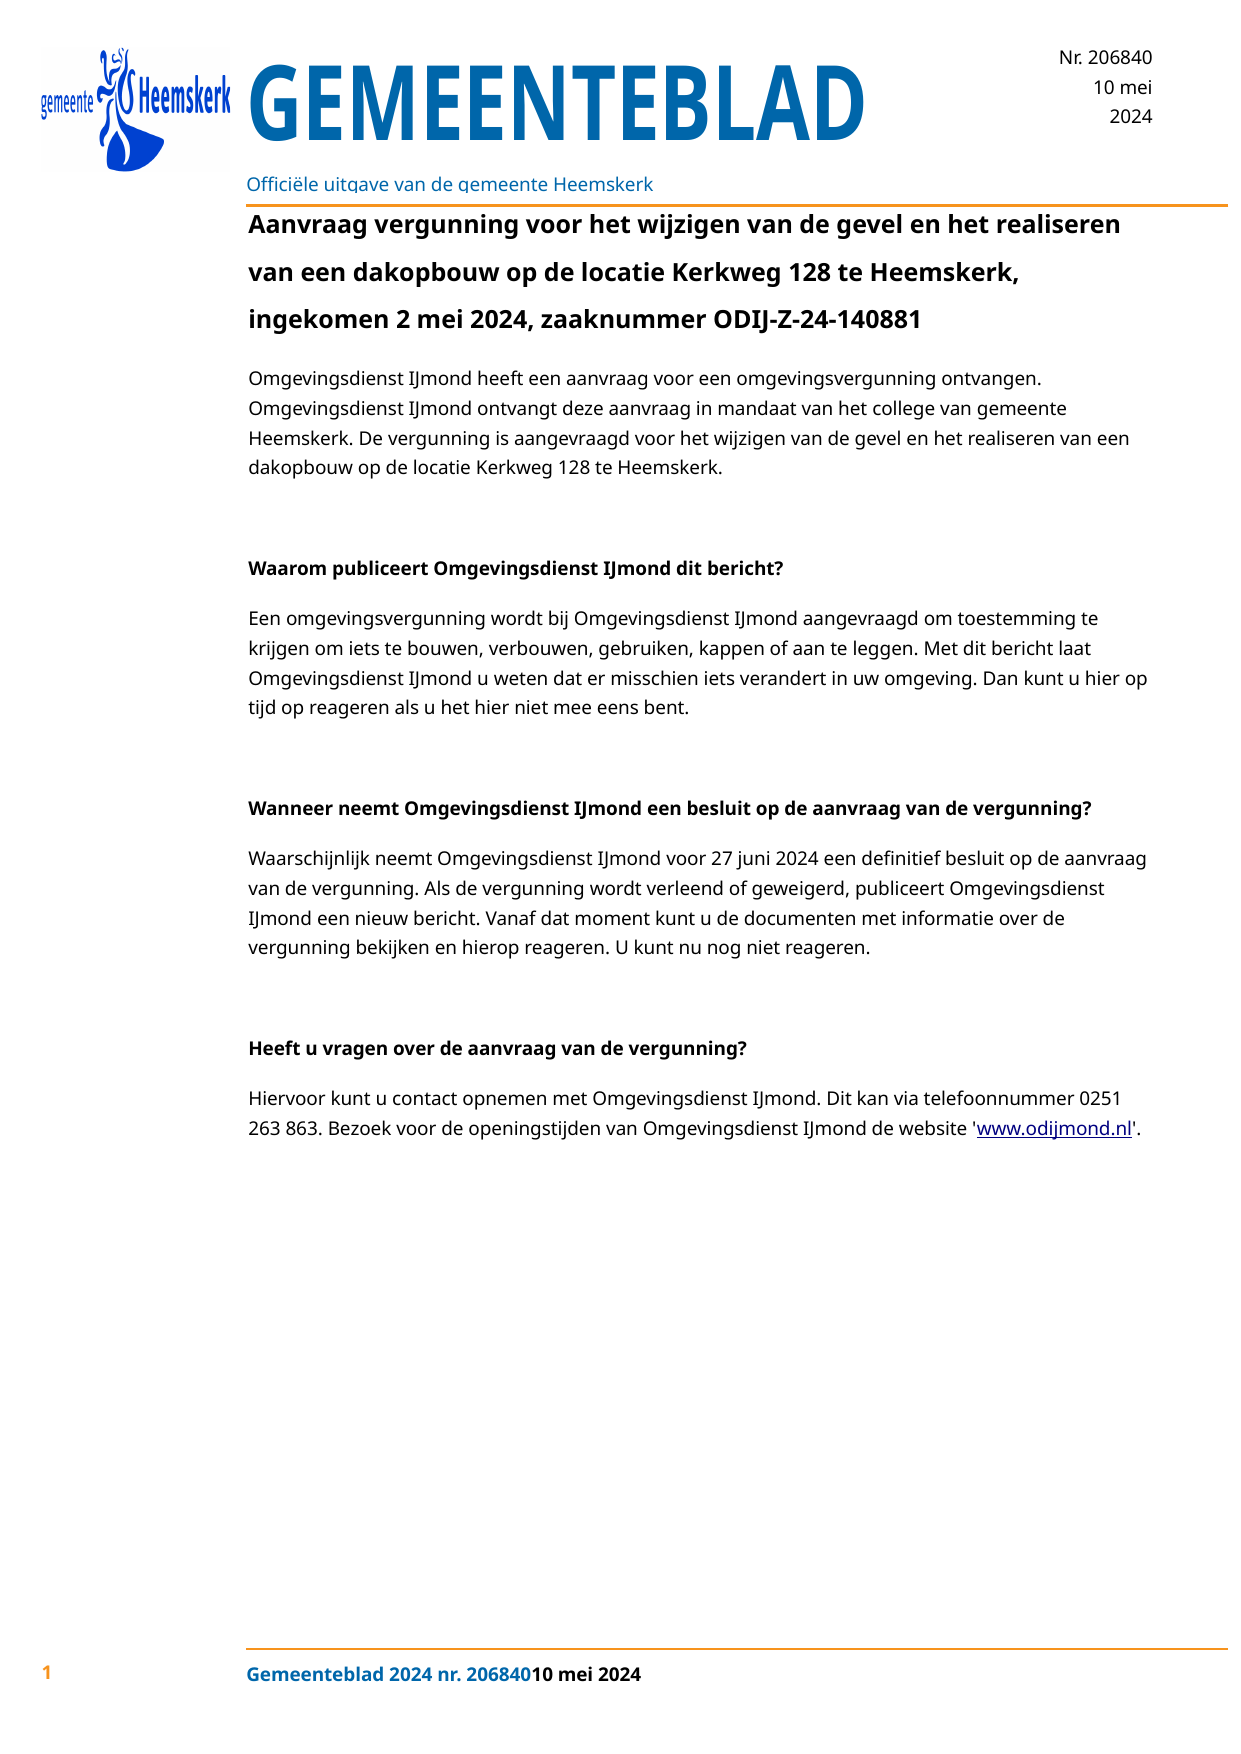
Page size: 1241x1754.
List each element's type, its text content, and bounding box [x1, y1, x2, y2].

text Een omgevingsvergunning wordt bij Omgevingsdienst IJmond aangevraagd om toestemming te krijgen om iets te bouwen, verbouwen, gebruiken, kappen of aan te leggen. Met dit bericht laat Omgevingsdienst IJmond u weten dat er misschien iets verandert in uw omgeving. Dan kunt u hier op tijd op reageren als u het hier niet mee eens bent. [248, 606, 1152, 720]
text Aanvraag vergunning voor het wijzigen van de gevel en het realiseren van een dakopbouw op de locatie Kerkweg 128 te Heemskerk, ingekomen 2 mei 2024, zaaknummer ODIJ-Z-24-140881 [248, 207, 1152, 336]
text Waarschijnlijk neemt Omgevingsdienst IJmond voor 27 juni 2024 een definitief besluit op de aanvraag van de vergunning. Als de vergunning wordt verleend of geweigerd, publiceert Omgevingsdienst IJmond een nieuw bericht. Vanaf dat moment kunt u de documenten met informatie over de vergunning bekijken en hierop reageren. U kunt nu nog niet reageren. [248, 846, 1152, 960]
picture [41, 47, 231, 172]
text Wanneer neemt Omgevingsdienst IJmond een besluit op de aanvraag van de vergunning? [248, 795, 1152, 821]
text Waarom publiceert Omgevingsdienst IJmond dit bericht? [248, 555, 1152, 581]
text Heeft u vragen over de aanvraag van de vergunning? [248, 1035, 1152, 1061]
text Omgevingsdienst IJmond heeft een aanvraag voor een omgevingsvergunning ontvangen. Omgevingsdienst IJmond ontvangt deze aanvraag in mandaat van het college van gemeente Heemskerk. De vergunning is aangevraagd voor het wijzigen van de gevel en het realiseren van een dakopbouw op de locatie Kerkweg 128 te Heemskerk. [248, 366, 1152, 480]
text Hiervoor kunt u contact opnemen met Omgevingsdienst IJmond. Dit kan via telefoonnummer 0251 263 863. Bezoek voor de openingstijden van Omgevingsdienst IJmond de website 'www.odijmond.nl'. [248, 1086, 1152, 1141]
